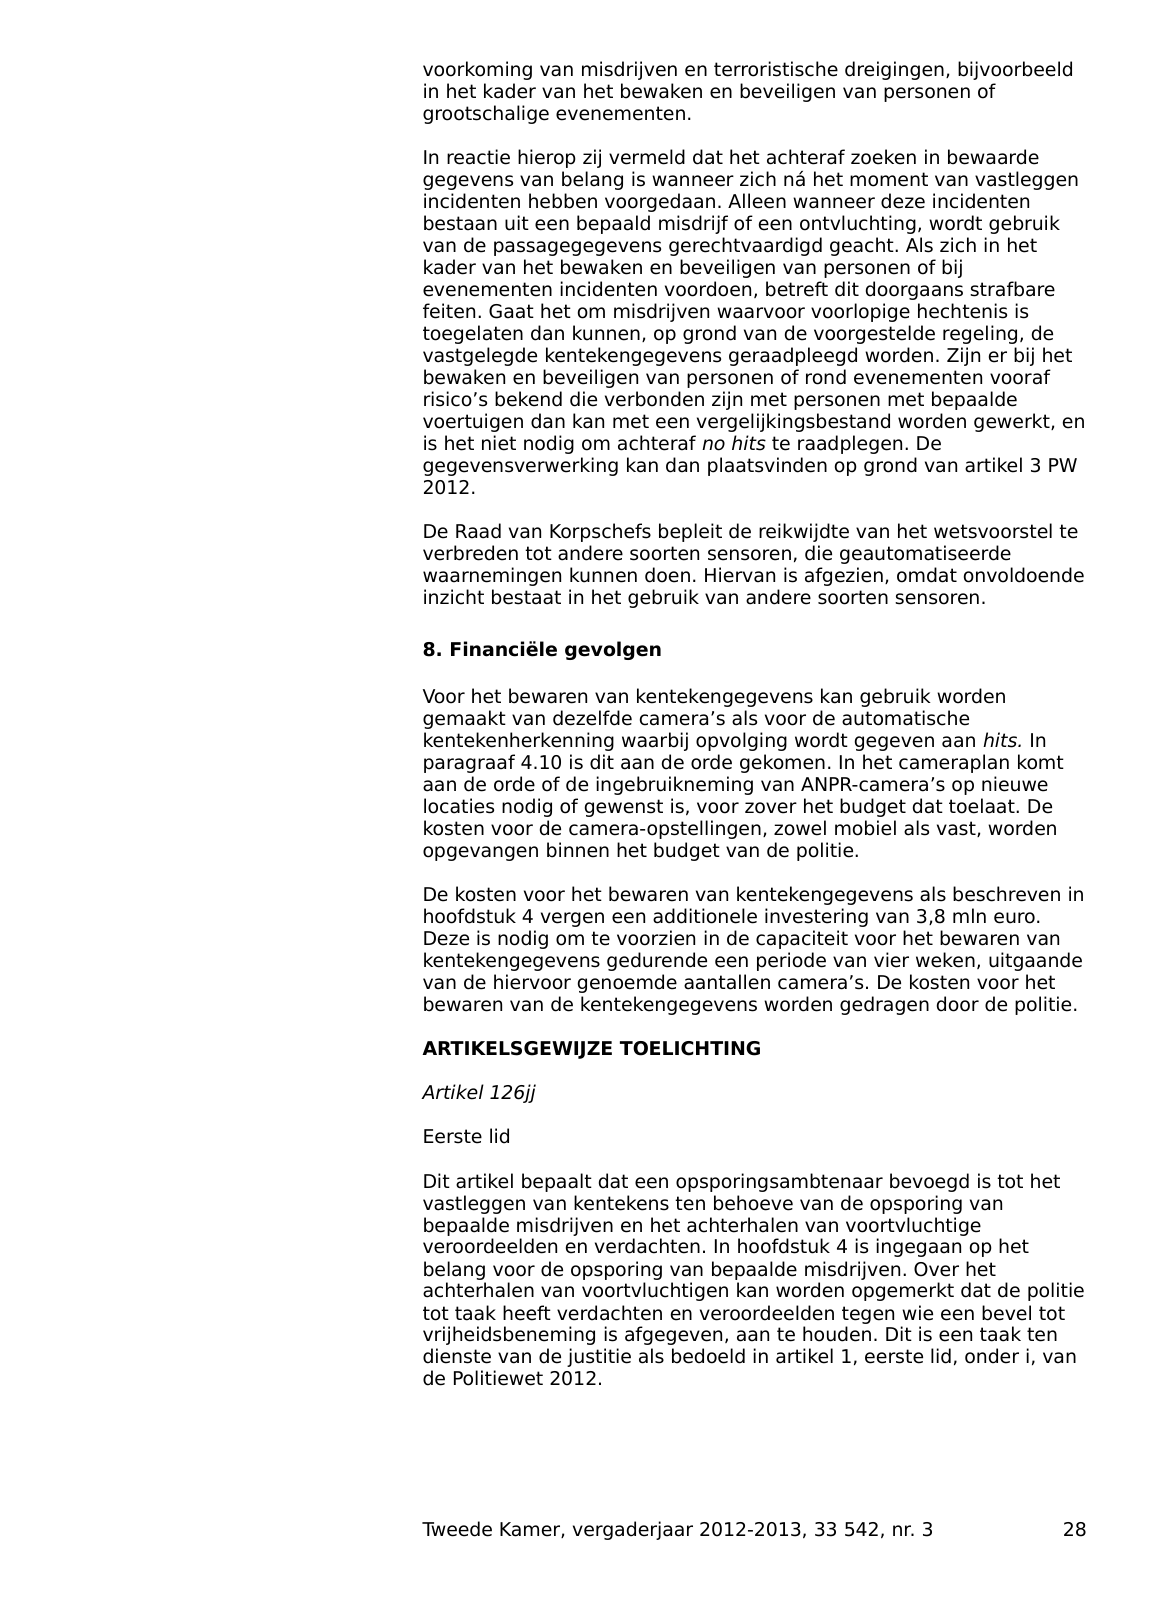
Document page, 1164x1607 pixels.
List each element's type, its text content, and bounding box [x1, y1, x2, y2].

subtitle 8. Financiële gevolgen [422, 639, 1087, 661]
subtitle ARTIKELSGEWIJZE TOELICHTING [422, 1038, 1087, 1060]
subtitle Artikel 126jj [422, 1082, 1087, 1104]
text voorkoming van misdrijven en terroristische dreigingen, bijvoorbeeld in het kader van het bewaken en beveiligen van personen of grootschalige evenementen. [422, 59, 1087, 125]
text De kosten voor het bewaren van kentekengegevens als beschreven in hoofdstuk 4 vergen een additionele investering van 3,8 mln euro. Deze is nodig om te voorzien in de capaciteit voor het bewaren van kentekengegevens gedurende een periode van vier weken, uitgaande van de hiervoor genoemde aantallen camera’s. De kosten voor het bewaren van de kentekengegevens worden gedragen door de politie. [422, 884, 1087, 1016]
text Dit artikel bepaalt dat een opsporingsambtenaar bevoegd is tot het vastleggen van kentekens ten behoeve van de opsporing van bepaalde misdrijven en het achterhalen van voortvluchtige veroordeelden en verdachten. In hoofdstuk 4 is ingegaan op het belang voor de opsporing van bepaalde misdrijven. Over het achterhalen van voortvluchtigen kan worden opgemerkt dat de politie tot taak heeft verdachten en veroordeelden tegen wie een bevel tot vrijheidsbeneming is afgegeven, aan te houden. Dit is een taak ten dienste van de justitie als bedoeld in artikel 1, eerste lid, onder i, van de Politiewet 2012. [422, 1171, 1087, 1390]
text De Raad van Korpschefs bepleit de reikwijdte van het wetsvoorstel te verbreden tot andere soorten sensoren, die geautomatiseerde waarnemingen kunnen doen. Hiervan is afgezien, omdat onvoldoende inzicht bestaat in het gebruik van andere soorten sensoren. [422, 521, 1087, 609]
text In reactie hierop zij vermeld dat het achteraf zoeken in bewaarde gegevens van belang is wanneer zich ná het moment van vastleggen incidenten hebben voorgedaan. Alleen wanneer deze incidenten bestaan uit een bepaald misdrijf of een ontvluchting, wordt gebruik van de passagegegevens gerechtvaardigd geacht. Als zich in het kader van het bewaken en beveiligen van personen of bij evenementen incidenten voordoen, betreft dit doorgaans strafbare feiten. Gaat het om misdrijven waarvoor voorlopige hechtenis is toegelaten dan kunnen, op grond van de voorgestelde regeling, de vastgelegde kentekengegevens geraadpleegd worden. Zijn er bij het bewaken en beveiligen van personen of rond evenementen vooraf risico’s bekend die verbonden zijn met personen met bepaalde voertuigen dan kan met een vergelijkingsbestand worden gewerkt, en is het niet nodig om achteraf no hits te raadplegen. De gegevensverwerking kan dan plaatsvinden op grond van artikel 3 PW 2012. [422, 147, 1087, 499]
subtitle Eerste lid [422, 1126, 1087, 1148]
text Voor het bewaren van kentekengegevens kan gebruik worden gemaakt van dezelfde camera’s als voor de automatische kentekenherkenning waarbij opvolging wordt gegeven aan hits. In paragraaf 4.10 is dit aan de orde gekomen. In het cameraplan komt aan de orde of de ingebruikneming van ANPR-camera’s op nieuwe locaties nodig of gewenst is, voor zover het budget dat toelaat. De kosten voor de camera-opstellingen, zowel mobiel als vast, worden opgevangen binnen het budget van de politie. [422, 686, 1087, 862]
